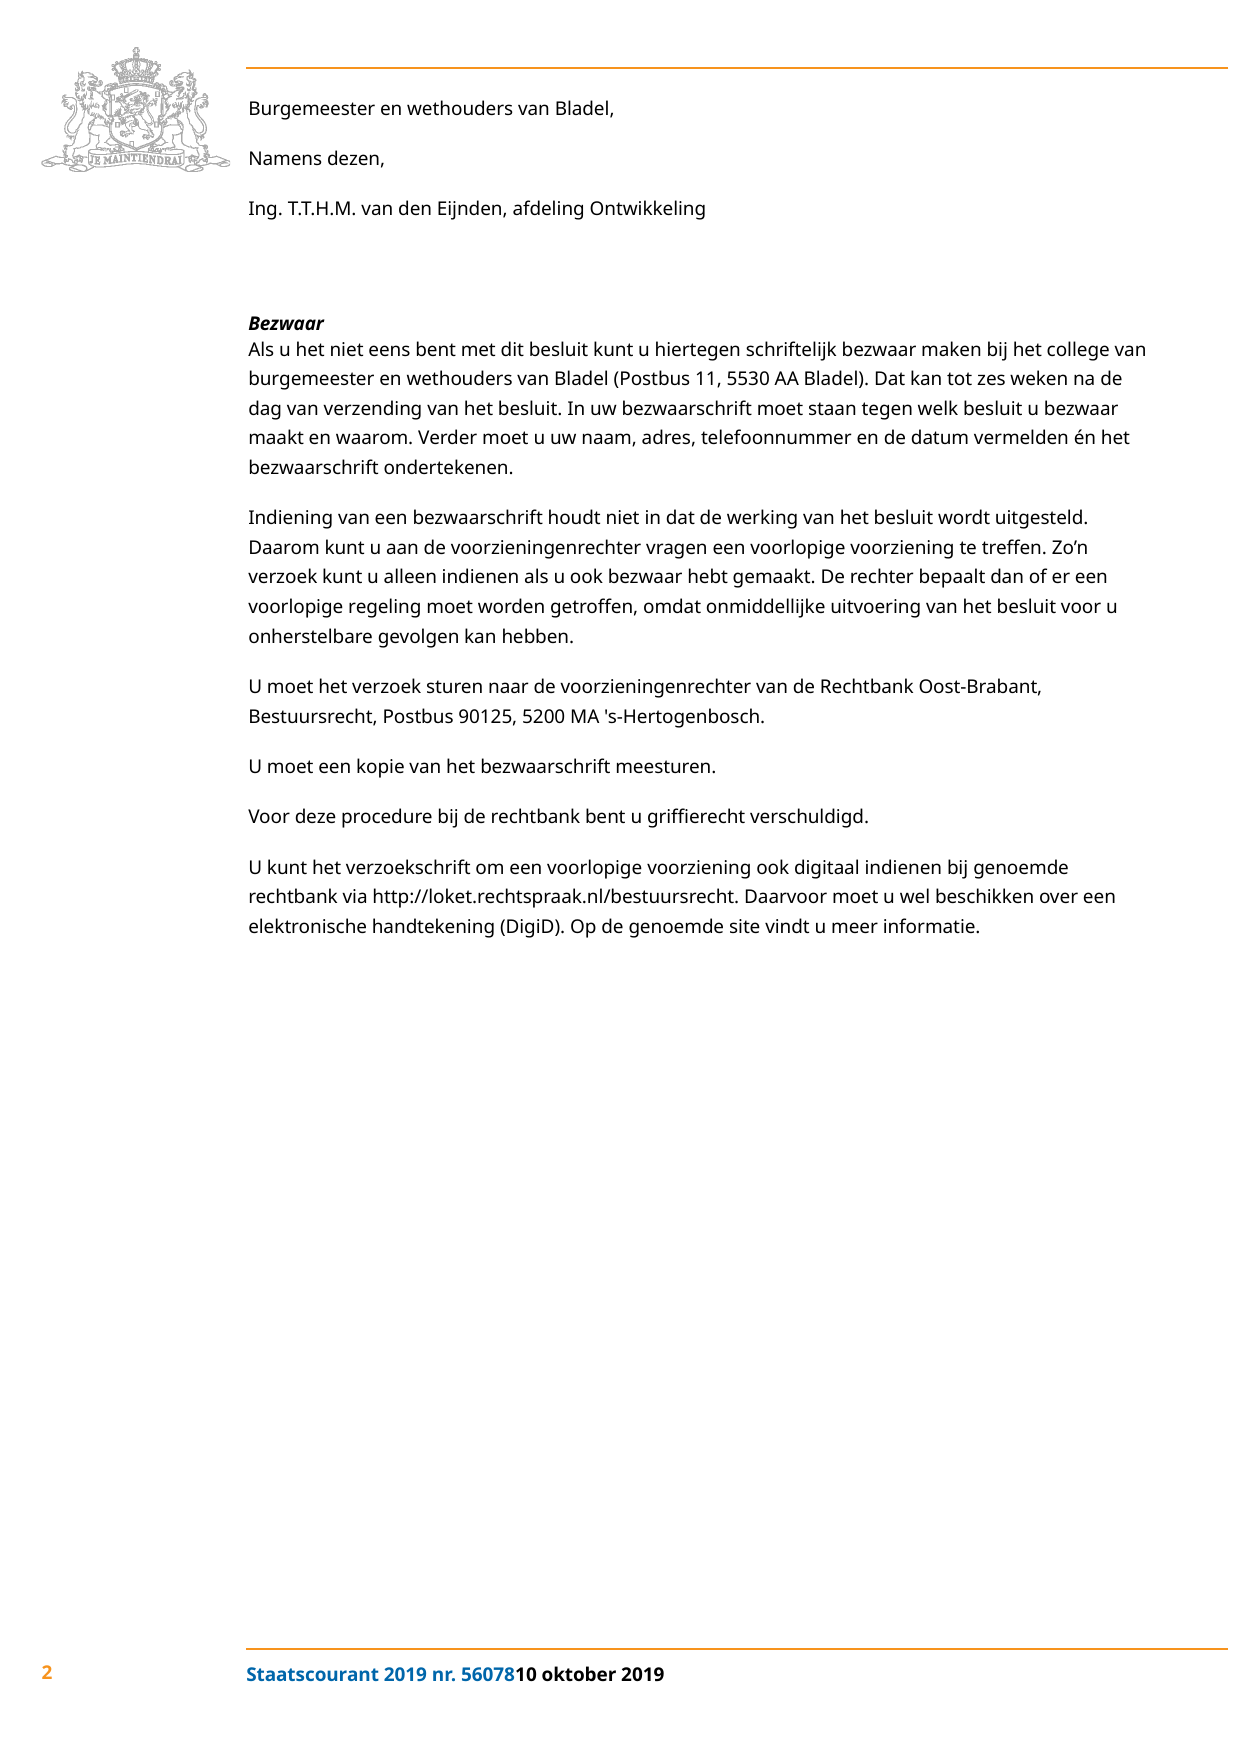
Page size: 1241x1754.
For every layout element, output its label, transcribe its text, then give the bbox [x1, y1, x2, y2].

picture [41, 47, 231, 172]
text Indiening van een bezwaarschrift houdt niet in dat de werking van het besluit wordt uitgesteld. Daarom kunt u aan de voorzieningenrechter vragen een voorlopige voorziening te treffen. Zo’n verzoek kunt u alleen indienen als u ook bezwaar hebt gemaakt. De rechter bepaalt dan of er een voorlopige regeling moet worden getroffen, omdat onmiddellijke uitvoering van het besluit voor u onherstelbare gevolgen kan hebben. [248, 504, 1152, 648]
text Burgemeester en wethouders van Bladel, [248, 95, 1152, 121]
text U moet een kopie van het bezwaarschrift meesturen. [248, 753, 1152, 779]
text U kunt het verzoekschrift om een voorlopige voorziening ook digitaal indienen bij genoemde rechtbank via http://loket.rechtspraak.nl/bestuursrecht. Daarvoor moet u wel beschikken over een elektronische handtekening (DigiD). Op de genoemde site vindt u meer informatie. [248, 854, 1152, 939]
text Bezwaar [248, 310, 1152, 336]
text U moet het verzoek sturen naar de voorzieningenrechter van de Rechtbank Oost-Brabant, Bestuursrecht, Postbus 90125, 5200 MA 's-Hertogenbosch. [248, 673, 1152, 728]
text Voor deze procedure bij de rechtbank bent u griffierecht verschuldigd. [248, 804, 1152, 829]
text Als u het niet eens bent met dit besluit kunt u hiertegen schriftelijk bezwaar maken bij het college van burgemeester en wethouders van Bladel (Postbus 11, 5530 AA Bladel). Dat kan tot zes weken na de dag van verzending van het besluit. In uw bezwaarschrift moet staan tegen welk besluit u bezwaar maakt en waarom. Verder moet u uw naam, adres, telefoonnummer en de datum vermelden én het bezwaarschrift ondertekenen. [248, 336, 1152, 480]
text Namens dezen, [248, 145, 1152, 171]
text Ing. T.T.H.M. van den Eijnden, afdeling Ontwikkeling [248, 196, 1152, 221]
